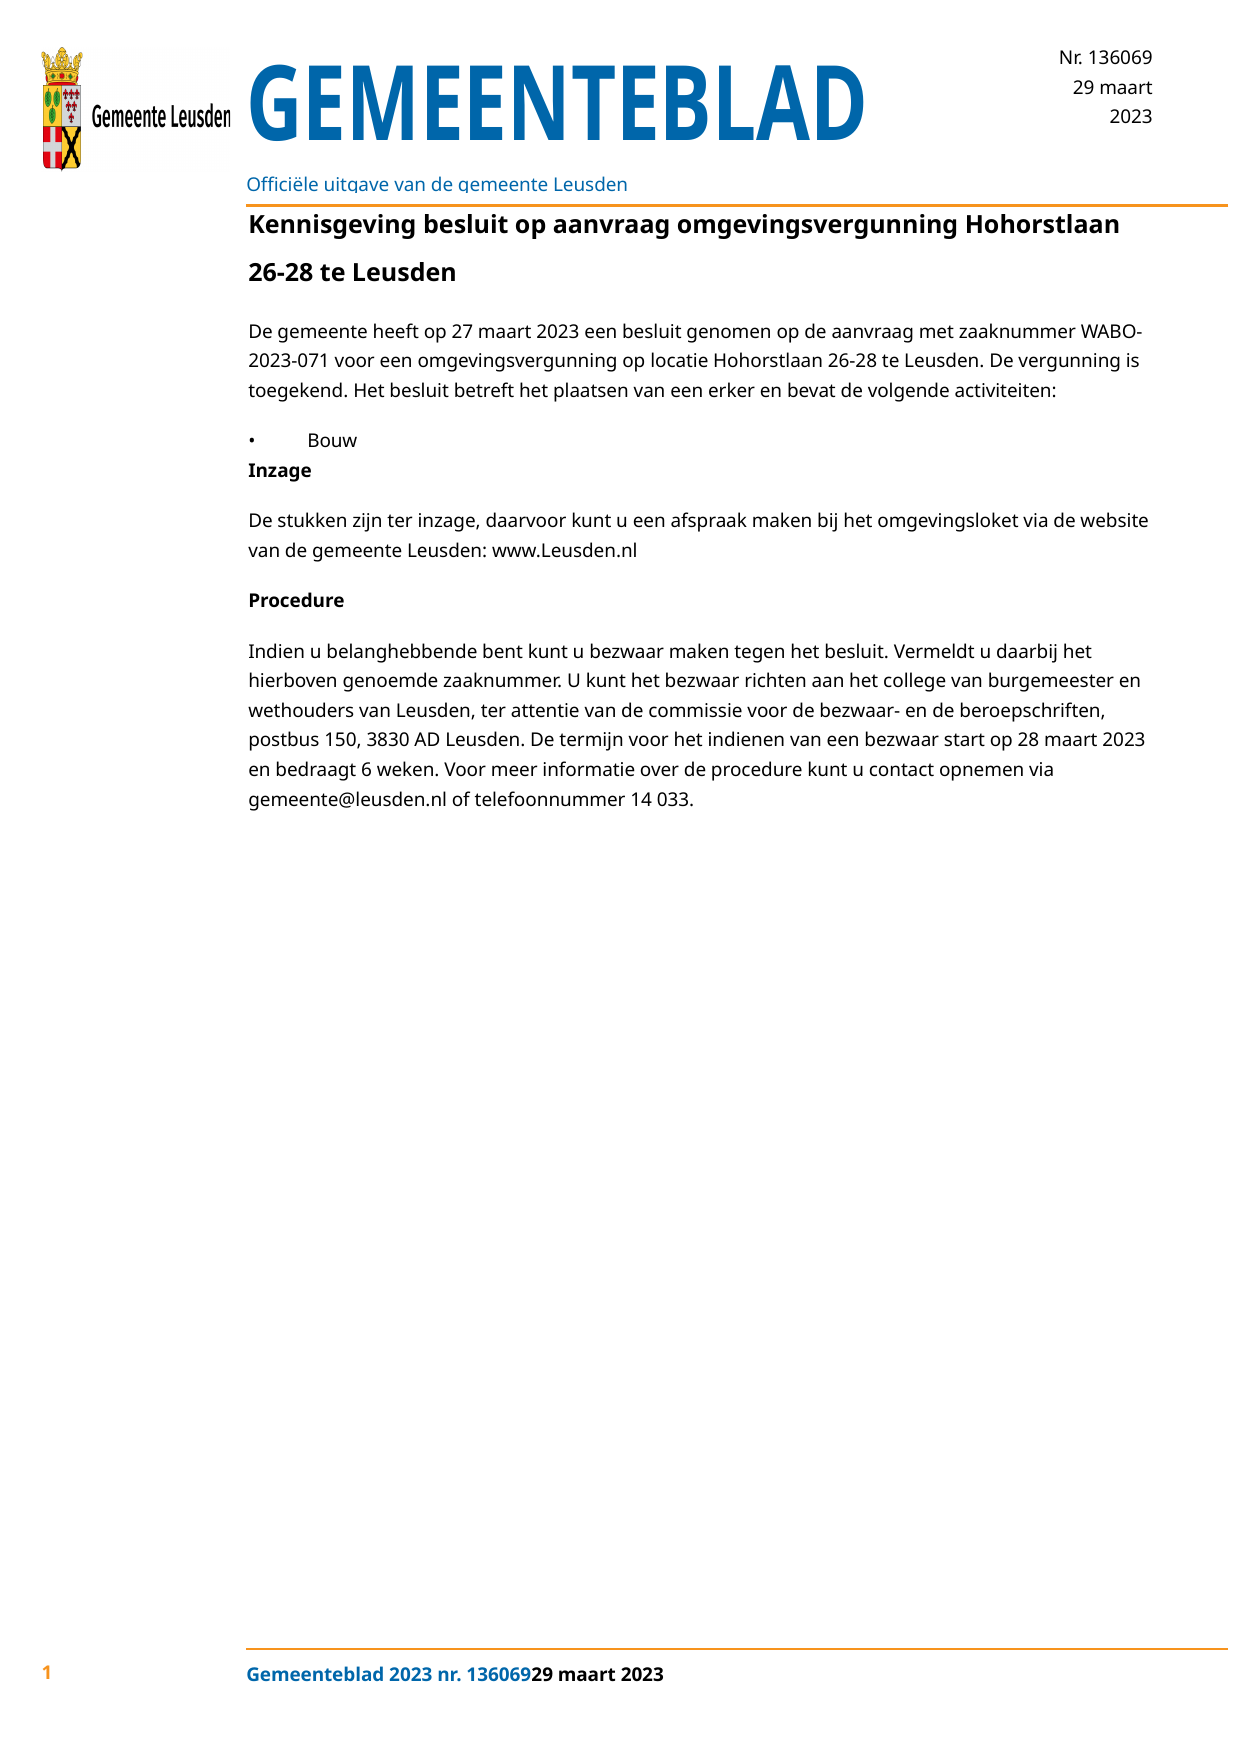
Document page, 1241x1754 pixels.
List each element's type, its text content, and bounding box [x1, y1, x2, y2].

text Kennisgeving besluit op aanvraag omgevingsvergunning Hohorstlaan 26-28 te Leusden [248, 207, 1152, 288]
text Procedure [248, 587, 1152, 613]
text De gemeente heeft op 27 maart 2023 een besluit genomen op de aanvraag met zaaknummer WABO-2023-071 voor een omgevingsvergunning op locatie Hohorstlaan 26-28 te Leusden. De vergunning is toegekend. Het besluit betreft het plaatsen van een erker en bevat de volgende activiteiten: [248, 318, 1152, 403]
text De stukken zijn ter inzage, daarvoor kunt u een afspraak maken bij het omgevingsloket via de website van de gemeente Leusden: www.Leusden.nl [248, 507, 1152, 563]
picture [41, 47, 231, 172]
list Bouw [248, 427, 1152, 453]
text Inzage [248, 457, 1152, 483]
text Indien u belanghebbende bent kunt u bezwaar maken tegen het besluit. Vermeldt u daarbij het hierboven genoemde zaaknummer. U kunt het bezwaar richten aan het college van burgemeester en wethouders van Leusden, ter attentie van de commissie voor de bezwaar- en de beroepschriften, postbus 150, 3830 AD Leusden. De termijn voor het indienen van een bezwaar start op 28 maart 2023 en bedraagt 6 weken. Voor meer informatie over de procedure kunt u contact opnemen via gemeente@leusden.nl of telefoonnummer 14 033. [248, 638, 1152, 812]
